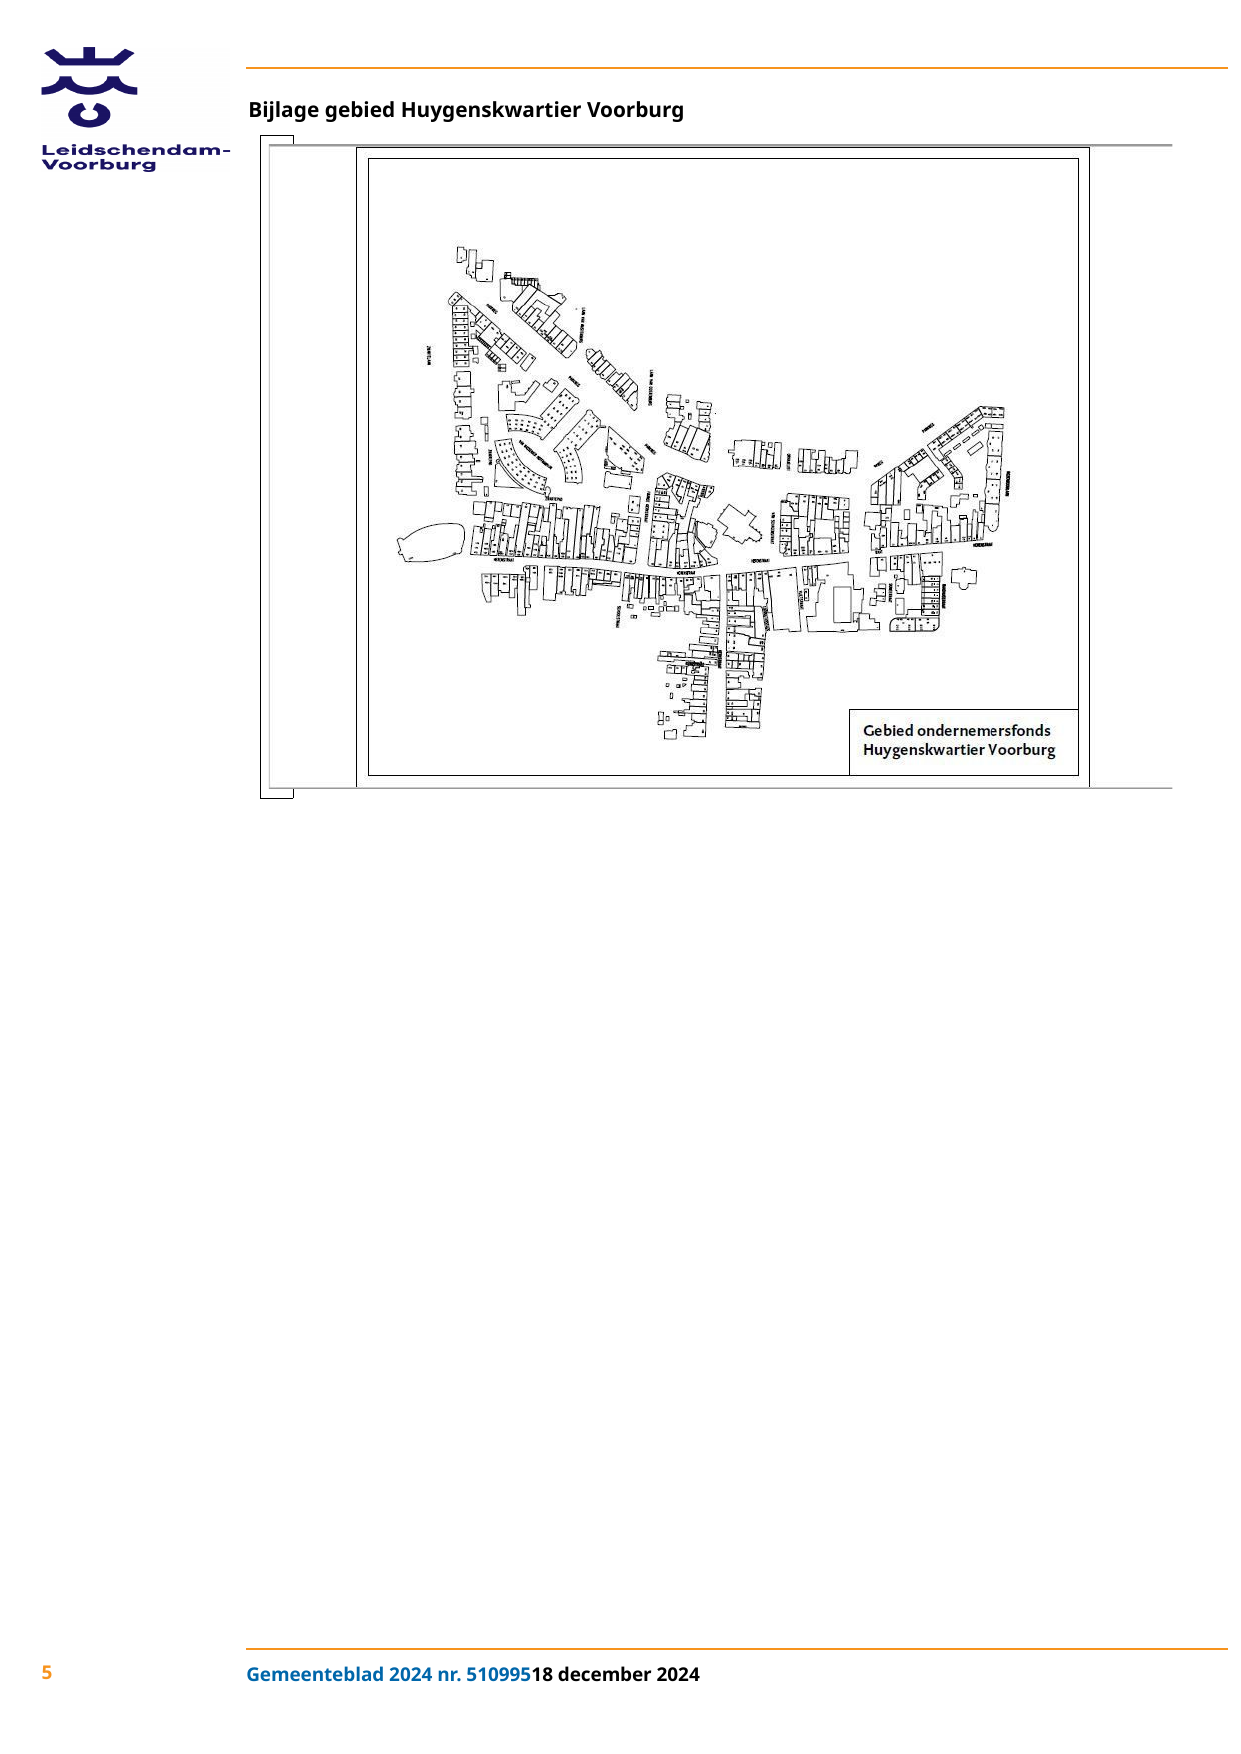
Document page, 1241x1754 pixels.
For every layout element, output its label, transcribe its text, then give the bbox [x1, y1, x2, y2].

picture [41, 47, 231, 172]
text Bijlage gebied Huygenskwartier Voorburg [248, 95, 1152, 123]
picture [268, 144, 1173, 789]
